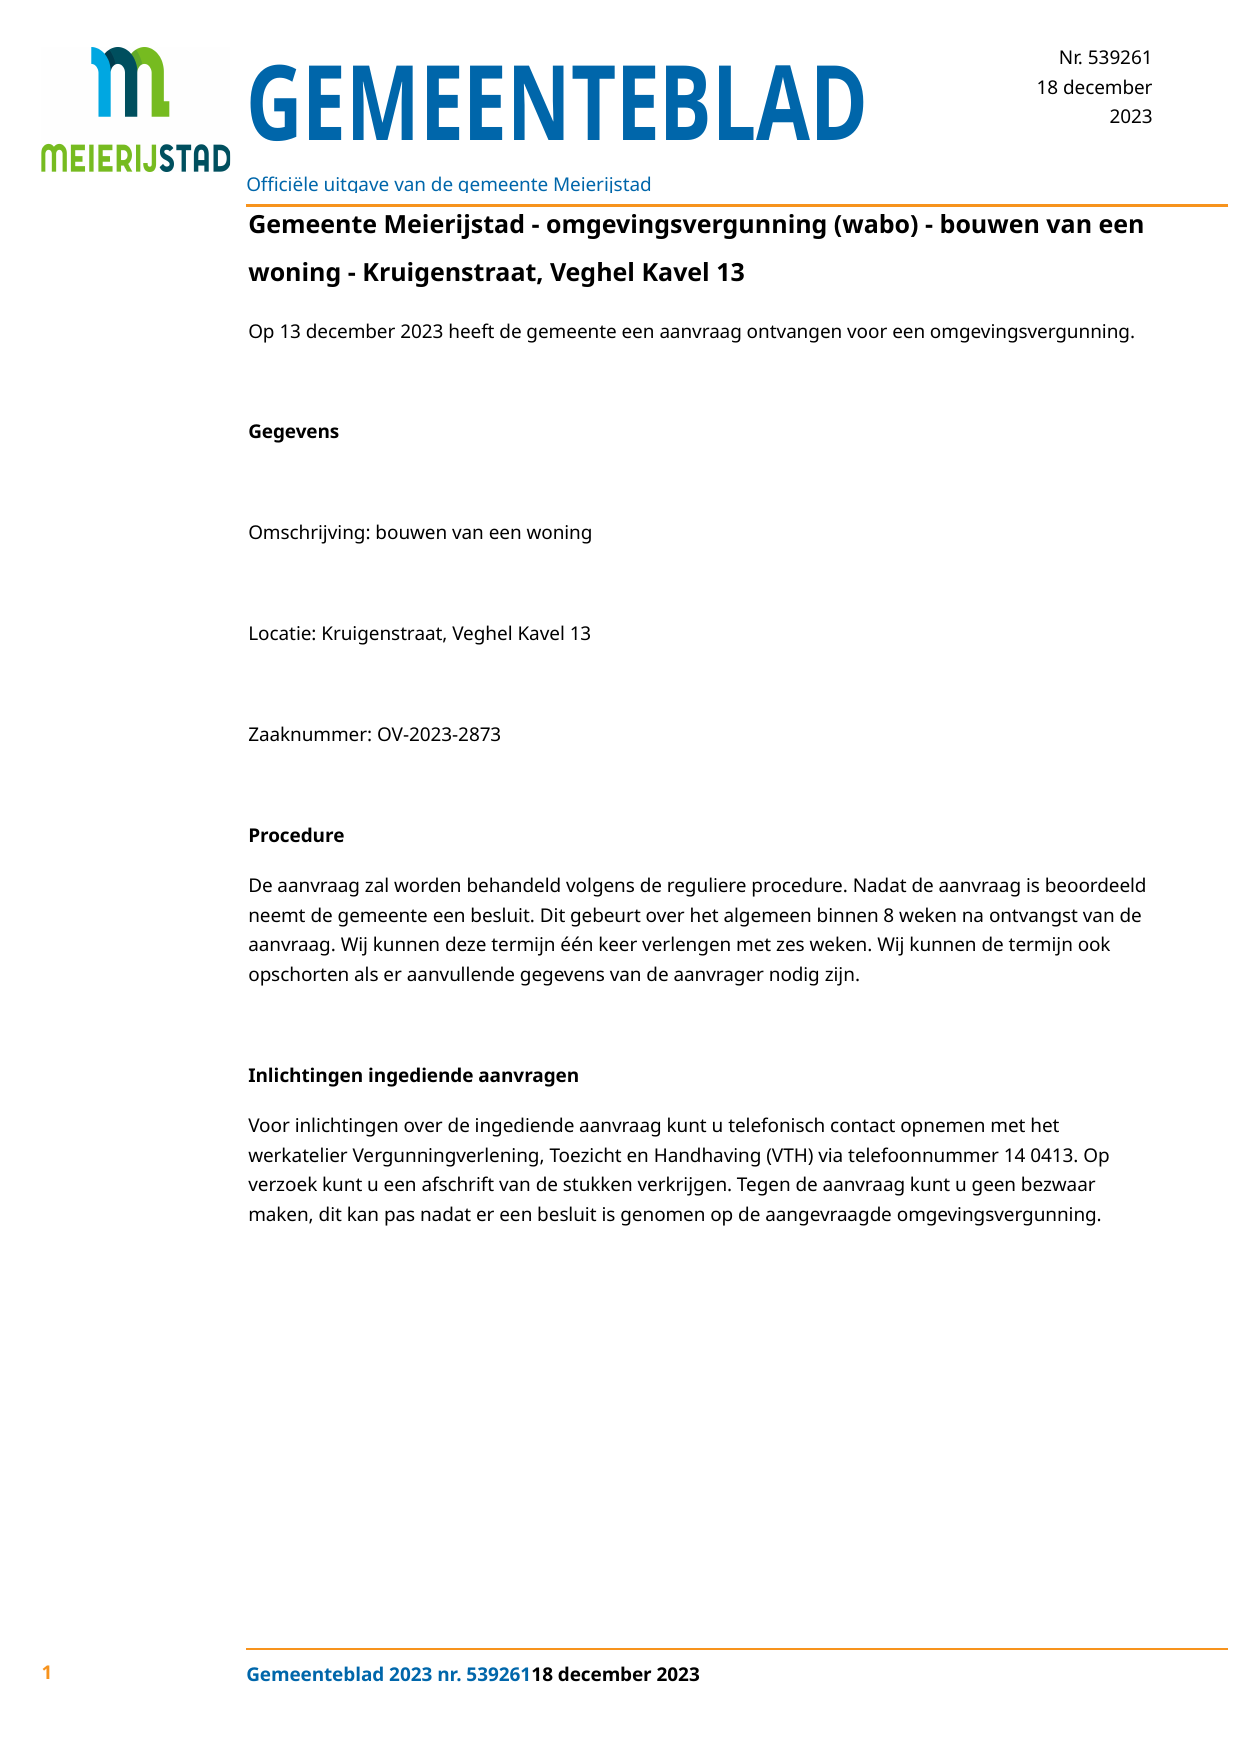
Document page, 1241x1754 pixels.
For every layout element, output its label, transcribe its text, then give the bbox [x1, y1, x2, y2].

text Gegevens [248, 419, 1152, 444]
text Locatie: Kruigenstraat, Veghel Kavel 13 [248, 620, 1152, 646]
picture [41, 47, 231, 172]
text Zaaknummer: OV-2023-2873 [248, 721, 1152, 747]
text Procedure [248, 822, 1152, 848]
text Voor inlichtingen over de ingediende aanvraag kunt u telefonisch contact opnemen met het werkatelier Vergunningverlening, Toezicht en Handhaving (VTH) via telefoonnummer 14 0413. Op verzoek kunt u een afschrift van de stukken verkrijgen. Tegen de aanvraag kunt u geen bezwaar maken, dit kan pas nadat er een besluit is genomen op de aangevraagde omgevingsvergunning. [248, 1112, 1152, 1227]
text Inlichtingen ingediende aanvragen [248, 1062, 1152, 1088]
text Gemeente Meierijstad - omgevingsvergunning (wabo) - bouwen van een woning - Kruigenstraat, Veghel Kavel 13 [248, 207, 1152, 288]
text Op 13 december 2023 heeft de gemeente een aanvraag ontvangen voor een omgevingsvergunning. [248, 318, 1152, 344]
text De aanvraag zal worden behandeld volgens de reguliere procedure. Nadat de aanvraag is beoordeeld neemt de gemeente een besluit. Dit gebeurt over het algemeen binnen 8 weken na ontvangst van de aanvraag. Wij kunnen deze termijn één keer verlengen met zes weken. Wij kunnen de termijn ook opschorten als er aanvullende gegevens van de aanvrager nodig zijn. [248, 872, 1152, 987]
text Omschrijving: bouwen van een woning [248, 519, 1152, 545]
